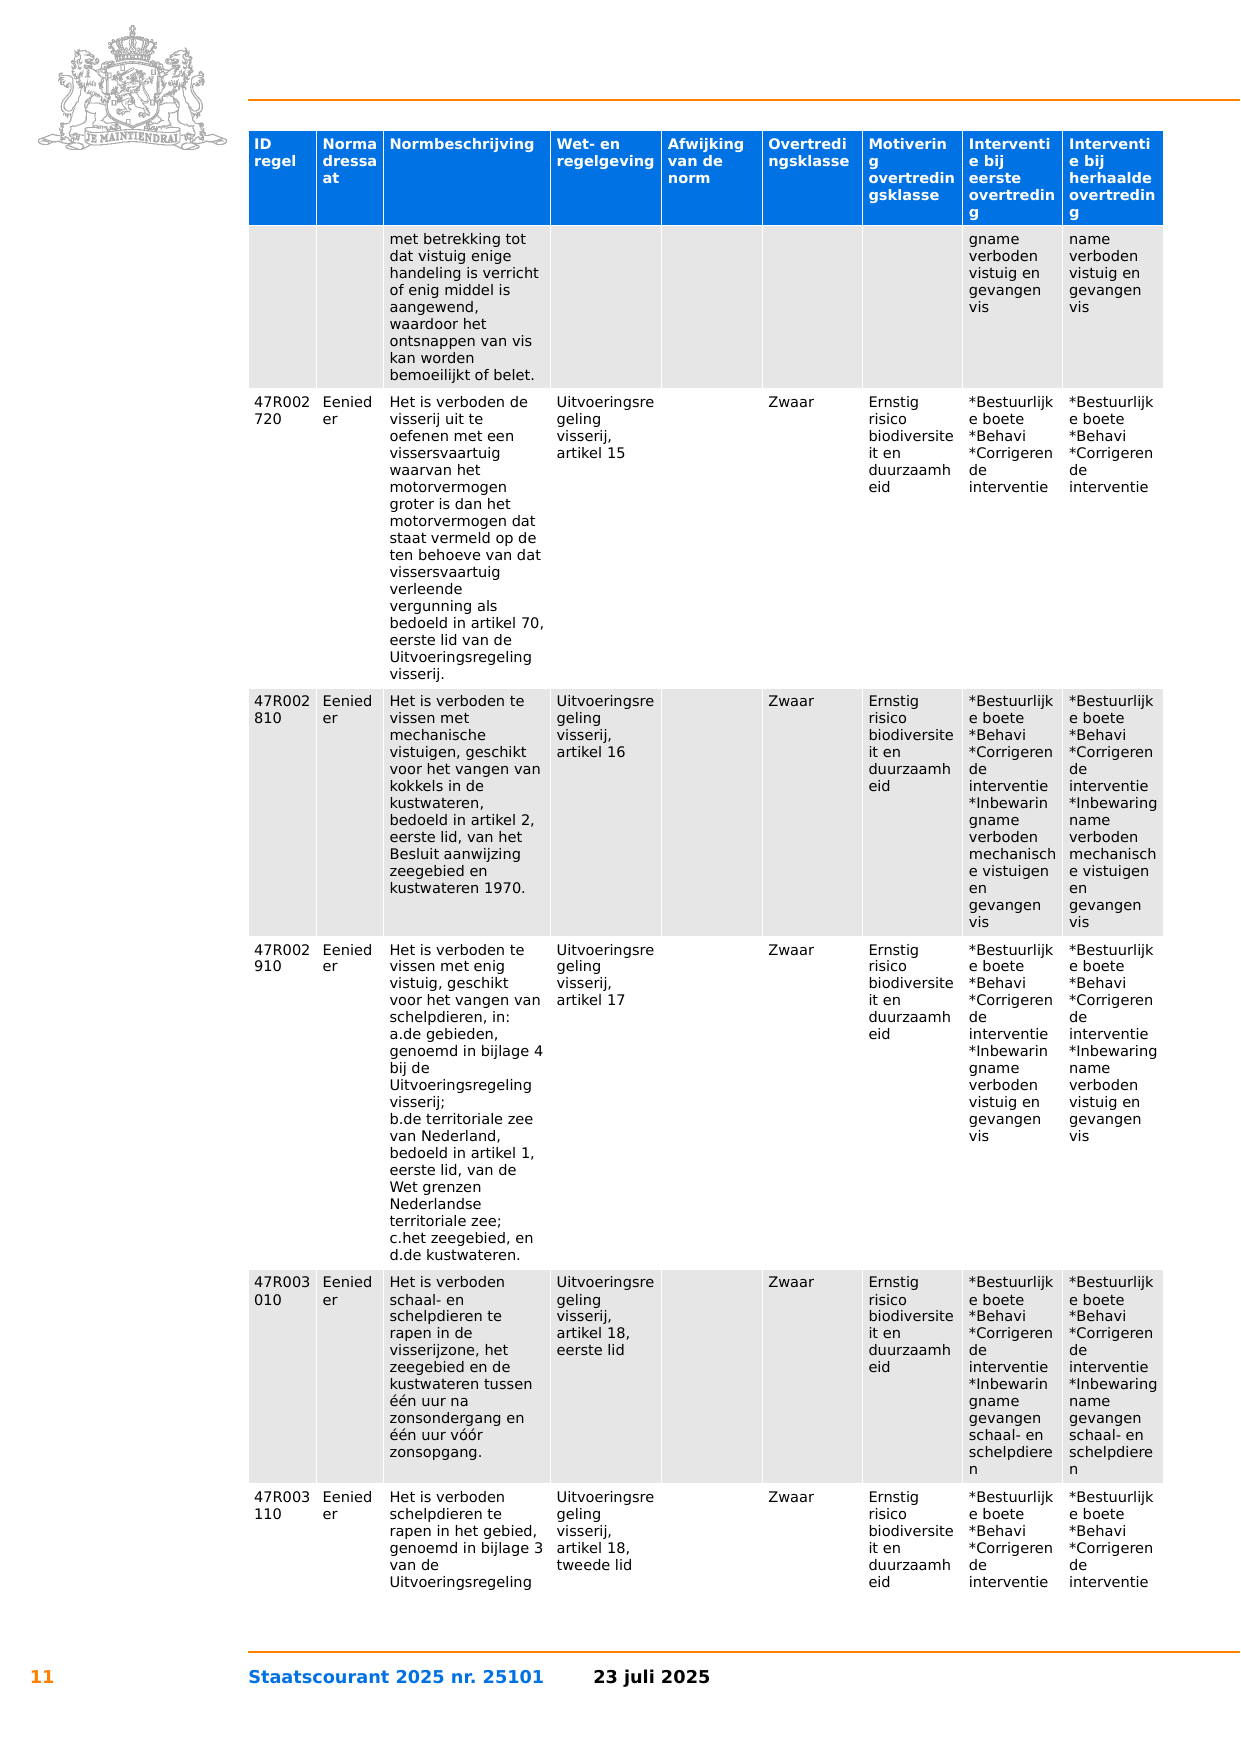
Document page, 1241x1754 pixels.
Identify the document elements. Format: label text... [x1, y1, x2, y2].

table_cell Eenieder [317, 937, 383, 1269]
table_cell Het is verboden de visserij uit te oefenen met een vissersvaartuig waarvan het motorvermogen groter is dan het motorvermogen dat staat vermeld op de ten behoeve van dat vissersvaartuig verleende vergunning als bedoeld in artikel 70, eerste lid van de Uitvoeringsregeling visserij. [384, 390, 550, 687]
table_cell name verboden vistuig en gevangen vis [1063, 226, 1163, 388]
table_cell Het is verboden schelpdieren te rapen in het gebied, genoemd in bijlage 3 van de Uitvoeringsregeling [384, 1484, 550, 1595]
table_cell *Bestuurlijke boete *Behavi *Corrigerende interventie [1063, 1484, 1163, 1595]
table_cell 47R002720 [249, 390, 316, 687]
table_cell Ernstig risico biodiversiteit en duurzaamheid [863, 390, 962, 687]
table_cell [662, 937, 762, 1269]
table_cell Uitvoeringsregeling visserij, artikel 18, tweede lid [551, 1484, 661, 1595]
table_cell Zwaar [763, 390, 862, 687]
table_cell Zwaar [763, 1270, 862, 1483]
table_cell 47R002910 [249, 937, 316, 1269]
table_cell *Bestuurlijke boete *Behavi *Corrigerende interventie *Inbewaringname gevangen schaal- en schelpdieren [1063, 1270, 1163, 1483]
table_cell *Bestuurlijke boete *Behavi *Corrigerende interventie [1063, 390, 1163, 687]
table_cell Ernstig risico biodiversiteit en duurzaamheid [863, 1270, 962, 1483]
table_cell Zwaar [763, 937, 862, 1269]
table_cell *Bestuurlijke boete *Behavi *Corrigerende interventie [963, 390, 1062, 687]
table_cell [763, 226, 862, 388]
table_cell [662, 689, 762, 936]
table_cell 47R002810 [249, 689, 316, 936]
picture [38, 25, 227, 150]
table_cell 47R003010 [249, 1270, 316, 1483]
table_cell [662, 1484, 762, 1595]
table_cell [863, 226, 962, 388]
table_cell [662, 1270, 762, 1483]
table_cell [317, 226, 383, 388]
table_header Interventie bij herhaalde overtreding [1063, 131, 1163, 225]
table_cell Eenieder [317, 689, 383, 936]
table_header Normbeschrijving [384, 131, 550, 225]
table_header Afwijking van de norm [662, 131, 762, 225]
table_cell Eenieder [317, 1484, 383, 1595]
table_header Overtredingsklasse [763, 131, 862, 225]
table_cell Eenieder [317, 1270, 383, 1483]
table_cell Het is verboden te vissen met mechanische vistuigen, geschikt voor het vangen van kokkels in de kustwateren, bedoeld in artikel 2, eerste lid, van het Besluit aanwijzing zeegebied en kustwateren 1970. [384, 689, 550, 936]
table_header Wet- en regelgeving [551, 131, 661, 225]
table_cell Zwaar [763, 689, 862, 936]
table_cell [662, 226, 762, 388]
table_cell Het is verboden te vissen met enig vistuig, geschikt voor het vangen van schelpdieren, in: a.de gebieden, genoemd in bijlage 4 bij de Uitvoeringsregeling visserij; b.de territoriale zee van Nederland, bedoeld in artikel 1, eerste lid, van de Wet grenzen Nederlandse territoriale zee; c.het zeegebied, en d.de kustwateren. [384, 937, 550, 1269]
table_cell Eenieder [317, 390, 383, 687]
table_cell Ernstig risico biodiversiteit en duurzaamheid [863, 1484, 962, 1595]
table_cell Uitvoeringsregeling visserij, artikel 15 [551, 390, 661, 687]
table_cell Ernstig risico biodiversiteit en duurzaamheid [863, 689, 962, 936]
table_cell met betrekking tot dat vistuig enige handeling is verricht of enig middel is aangewend, waardoor het ontsnappen van vis kan worden bemoeilijkt of belet. [384, 226, 550, 388]
table_cell Uitvoeringsregeling visserij, artikel 18, eerste lid [551, 1270, 661, 1483]
table_cell gname verboden vistuig en gevangen vis [963, 226, 1062, 388]
table_cell Uitvoeringsregeling visserij, artikel 17 [551, 937, 661, 1269]
table_header Normadressaat [317, 131, 383, 225]
table_cell *Bestuurlijke boete *Behavi *Corrigerende interventie [963, 1484, 1062, 1595]
table_cell *Bestuurlijke boete *Behavi *Corrigerende interventie *Inbewaringname verboden mechanische vistuigen en gevangen vis [963, 689, 1062, 936]
table_cell [662, 390, 762, 687]
table_header Motivering overtredingsklasse [863, 131, 962, 225]
table_cell Ernstig risico biodiversiteit en duurzaamheid [863, 937, 962, 1269]
table_cell Uitvoeringsregeling visserij, artikel 16 [551, 689, 661, 936]
table_cell Zwaar [763, 1484, 862, 1595]
table_header ID regel [249, 131, 316, 225]
table_cell *Bestuurlijke boete *Behavi *Corrigerende interventie *Inbewaringname verboden vistuig en gevangen vis [1063, 937, 1163, 1269]
table_cell Het is verboden schaal- en schelpdieren te rapen in de visserijzone, het zeegebied en de kustwateren tussen één uur na zonsondergang en één uur vóór zonsopgang. [384, 1270, 550, 1483]
table_cell [551, 226, 661, 388]
table_header Interventie bij eerste overtreding [963, 131, 1062, 225]
table_cell [249, 226, 316, 388]
table_cell *Bestuurlijke boete *Behavi *Corrigerende interventie *Inbewaringname verboden mechanische vistuigen en gevangen vis [1063, 689, 1163, 936]
table_cell *Bestuurlijke boete *Behavi *Corrigerende interventie *Inbewaringname gevangen schaal- en schelpdieren [963, 1270, 1062, 1483]
table_cell 47R003110 [249, 1484, 316, 1595]
table_cell *Bestuurlijke boete *Behavi *Corrigerende interventie *Inbewaringname verboden vistuig en gevangen vis [963, 937, 1062, 1269]
